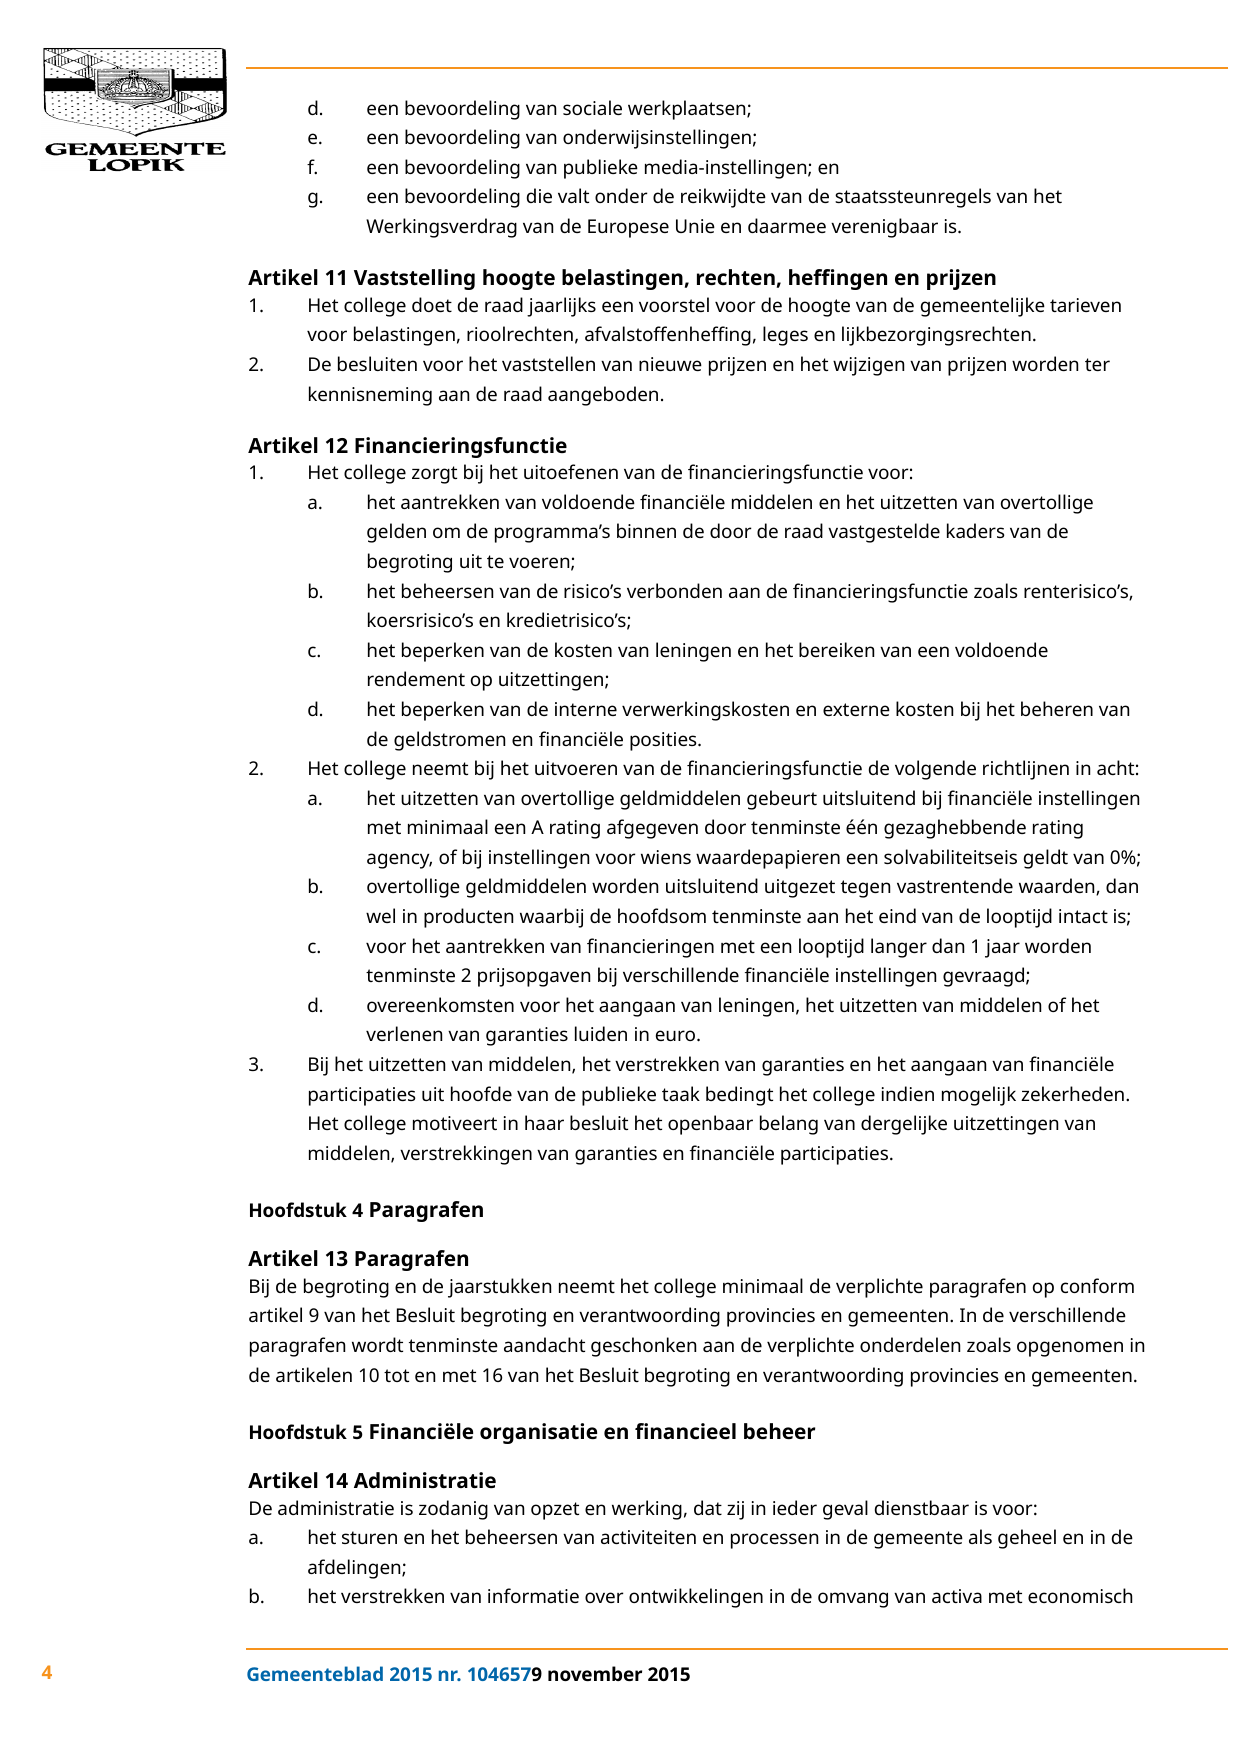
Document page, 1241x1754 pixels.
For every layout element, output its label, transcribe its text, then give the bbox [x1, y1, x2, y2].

text Artikel 14 Administratie [248, 1466, 1152, 1495]
list het sturen en het beheersen van activiteiten en processen in de gemeente als geheel en in de afdelingen; [248, 1524, 1152, 1580]
list het verstrekken van informatie over ontwikkelingen in de omvang van activa met economisch [248, 1583, 1152, 1609]
list overtollige geldmiddelen worden uitsluitend uitgezet tegen vastrentende waarden, dan wel in producten waarbij de hoofdsom tenminste aan het eind van de looptijd intact is; [307, 874, 1152, 929]
text Hoofdstuk 4 Paragrafen [248, 1195, 1152, 1224]
list het uitzetten van overtollige geldmiddelen gebeurt uitsluitend bij financiële instellingen met minimaal een A rating afgegeven door tenminste één gezaghebbende rating agency, of bij instellingen voor wiens waardepapieren een solvabiliteitseis geldt van 0%; [307, 785, 1152, 870]
text Hoofdstuk 5 Financiële organisatie en financieel beheer [248, 1417, 1152, 1446]
text Artikel 11 Vaststelling hoogte belastingen, rechten, heffingen en prijzen [248, 263, 1152, 292]
list een bevoordeling van sociale werkplaatsen; [307, 95, 1152, 121]
list een bevoordeling die valt onder de reikwijdte van de staatssteunregels van het Werkingsverdrag van de Europese Unie en daarmee verenigbaar is. [307, 183, 1152, 239]
list het beheersen van de risico’s verbonden aan de financieringsfunctie zoals renterisico’s, koersrisico’s en kredietrisico’s; [307, 578, 1152, 633]
list het beperken van de kosten van leningen en het bereiken van een voldoende rendement op uitzettingen; [307, 637, 1152, 692]
text De administratie is zodanig van opzet en werking, dat zij in ieder geval dienstbaar is voor: [248, 1495, 1152, 1521]
list overeenkomsten voor het aangaan van leningen, het uitzetten van middelen of het verlenen van garanties luiden in euro. [307, 992, 1152, 1047]
text Artikel 13 Paragrafen [248, 1244, 1152, 1273]
list een bevoordeling van onderwijsinstellingen; [307, 124, 1152, 150]
list een bevoordeling van publieke media-instellingen; en [307, 154, 1152, 180]
list Bij het uitzetten van middelen, het verstrekken van garanties en het aangaan van financiële participaties uit hoofde van de publieke taak bedingt het college indien mogelijk zekerheden. Het college motiveert in haar besluit het openbaar belang van dergelijke uitzettingen van middelen, verstrekkingen van garanties en financiële participaties. [248, 1051, 1152, 1166]
list het aantrekken van voldoende financiële middelen en het uitzetten van overtollige gelden om de programma’s binnen de door de raad vastgestelde kaders van de begroting uit te voeren; [307, 489, 1152, 574]
list Het college zorgt bij het uitoefenen van de financieringsfunctie voor: [248, 459, 1152, 485]
text Artikel 12 Financieringsfunctie [248, 431, 1152, 459]
list De besluiten voor het vaststellen van nieuwe prijzen en het wijzigen van prijzen worden ter kennisneming aan de raad aangeboden. [248, 351, 1152, 406]
list het beperken van de interne verwerkingskosten en externe kosten bij het beheren van de geldstromen en financiële posities. [307, 696, 1152, 752]
list Het college doet de raad jaarlijks een voorstel voor de hoogte van de gemeentelijke tarieven voor belastingen, rioolrechten, afvalstoffenheffing, leges en lijkbezorgingsrechten. [248, 292, 1152, 347]
list Het college neemt bij het uitvoeren van de financieringsfunctie de volgende richtlijnen in acht: [248, 755, 1152, 781]
text Bij de begroting en de jaarstukken neemt het college minimaal de verplichte paragrafen op conform artikel 9 van het Besluit begroting en verantwoording provincies en gemeenten. In de verschillende paragrafen wordt tenminste aandacht geschonken aan de verplichte onderdelen zoals opgenomen in de artikelen 10 tot en met 16 van het Besluit begroting en verantwoording provincies en gemeenten. [248, 1273, 1152, 1387]
picture [41, 47, 231, 172]
list voor het aantrekken van financieringen met een looptijd langer dan 1 jaar worden tenminste 2 prijsopgaven bij verschillende financiële instellingen gevraagd; [307, 933, 1152, 988]
